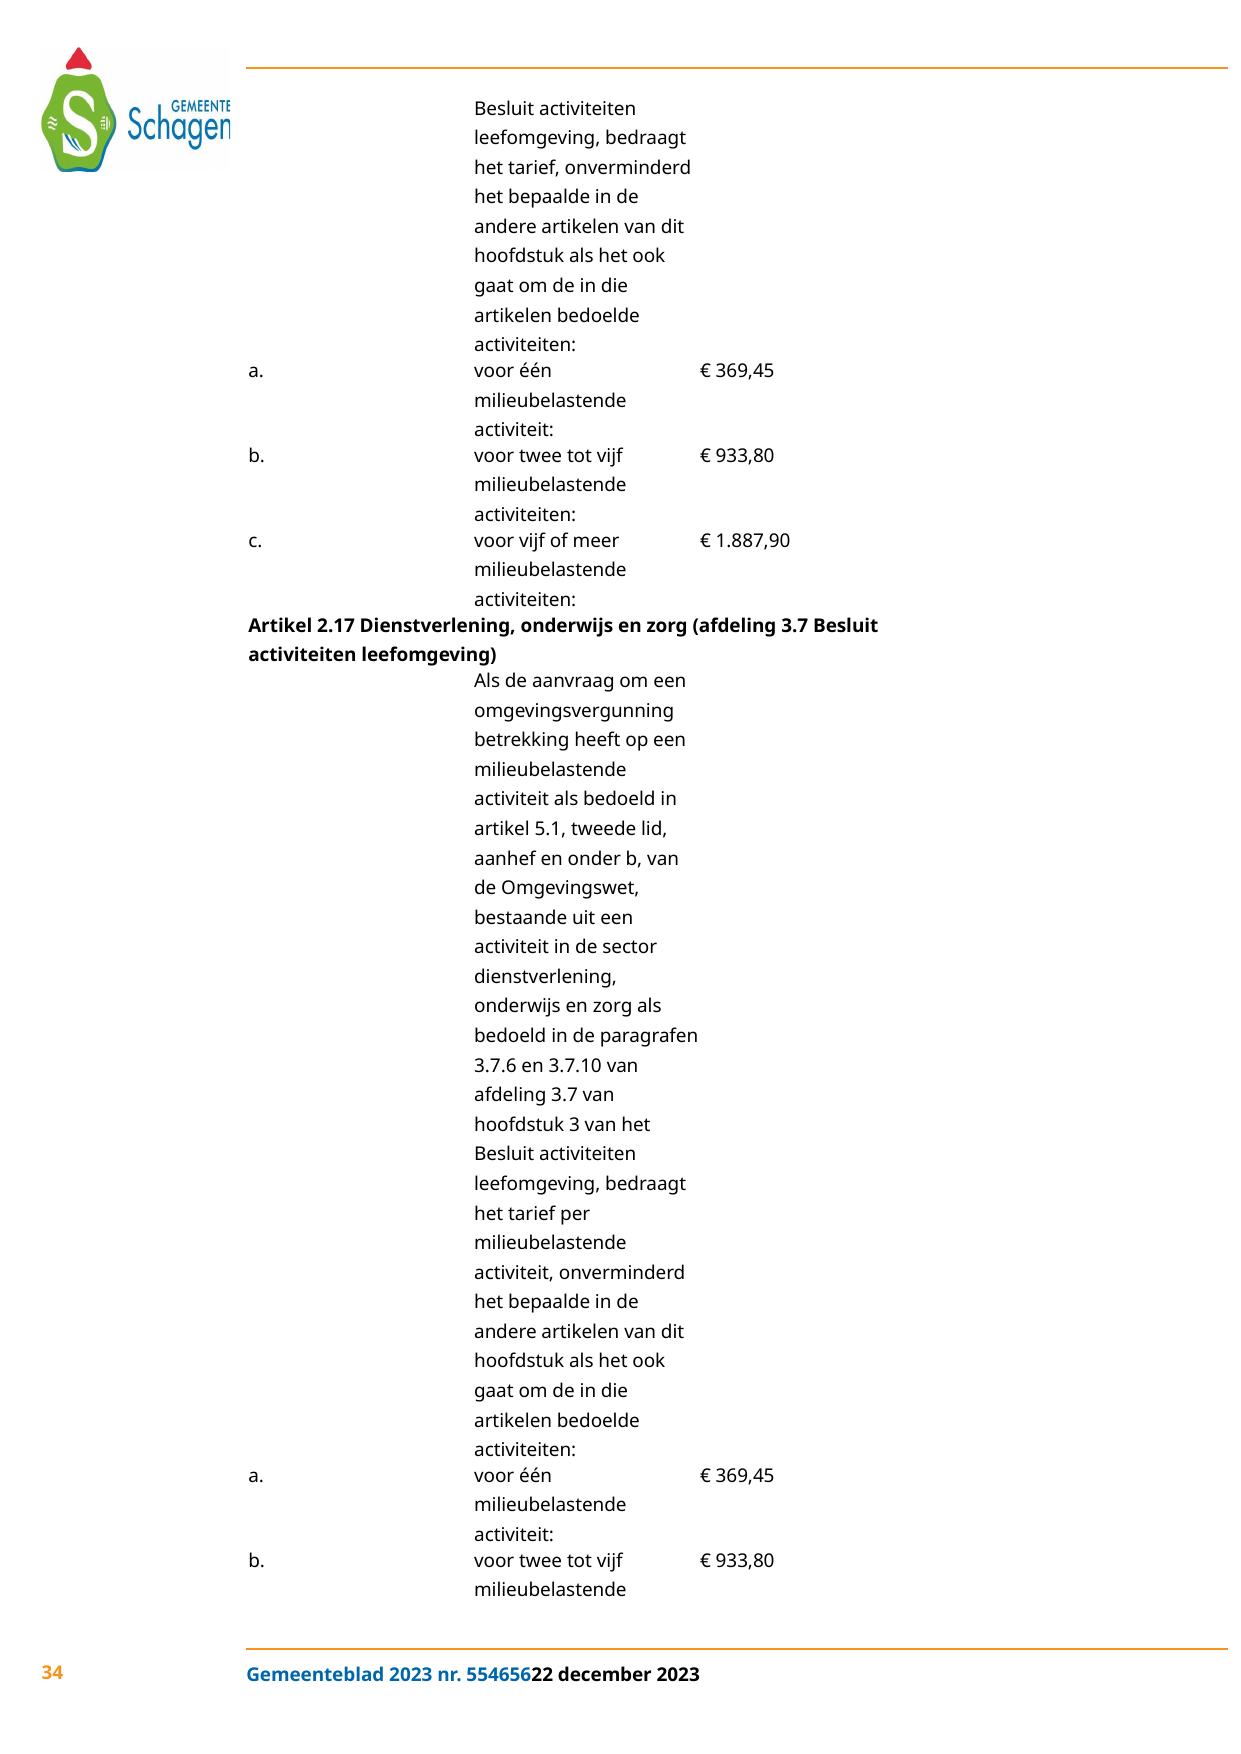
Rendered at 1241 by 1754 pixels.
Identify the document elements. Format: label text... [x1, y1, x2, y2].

table_cell [700, 667, 926, 1462]
table_cell b. [248, 442, 474, 527]
picture [41, 47, 231, 172]
table_cell [926, 442, 1152, 527]
table_cell [248, 667, 474, 1462]
table_cell € 369,45 [700, 1462, 926, 1547]
table_cell c. [248, 527, 474, 612]
table_cell € 1.887,90 [700, 527, 926, 612]
table_cell € 933,80 [700, 442, 926, 527]
table_cell [926, 357, 1152, 442]
table_cell [926, 667, 1152, 1462]
table_cell voor één milieubelastende activiteit: [474, 1462, 700, 1547]
table_cell a. [248, 357, 474, 442]
table_cell [926, 95, 1152, 357]
table_cell voor twee tot vijf milieubelastende [474, 1547, 700, 1602]
table_cell [248, 95, 474, 357]
table_cell [926, 612, 1152, 667]
table_cell voor twee tot vijf milieubelastende activiteiten: [474, 442, 700, 527]
table_cell [926, 527, 1152, 612]
table_cell [700, 95, 926, 357]
table_cell b. [248, 1547, 474, 1602]
table_cell a. [248, 1462, 474, 1547]
table_cell [926, 1462, 1152, 1547]
table_cell [926, 1547, 1152, 1602]
table_cell Besluit activiteiten leefomgeving, bedraagt het tarief, onverminderd het bepaalde in de andere artikelen van dit hoofdstuk als het ook gaat om de in die artikelen bedoelde activiteiten: [474, 95, 700, 357]
table_cell Als de aanvraag om een omgevingsvergunning betrekking heeft op een milieubelastende activiteit als bedoeld in artikel 5.1, tweede lid, aanhef en onder b, van de Omgevingswet, bestaande uit een activiteit in de sector dienstverlening, onderwijs en zorg als bedoeld in de paragrafen 3.7.6 en 3.7.10 van afdeling 3.7 van hoofdstuk 3 van het Besluit activiteiten leefomgeving, bedraagt het tarief per milieubelastende activiteit, onverminderd het bepaalde in de andere artikelen van dit hoofdstuk als het ook gaat om de in die artikelen bedoelde activiteiten: [474, 667, 700, 1462]
table_cell Artikel 2.17 Dienstverlening, onderwijs en zorg (afdeling 3.7 Besluit activiteiten leefomgeving) [248, 612, 926, 667]
table_cell € 369,45 [700, 357, 926, 442]
table_cell voor één milieubelastende activiteit: [474, 357, 700, 442]
table_cell voor vijf of meer milieubelastende activiteiten: [474, 527, 700, 612]
table_cell € 933,80 [700, 1547, 926, 1602]
